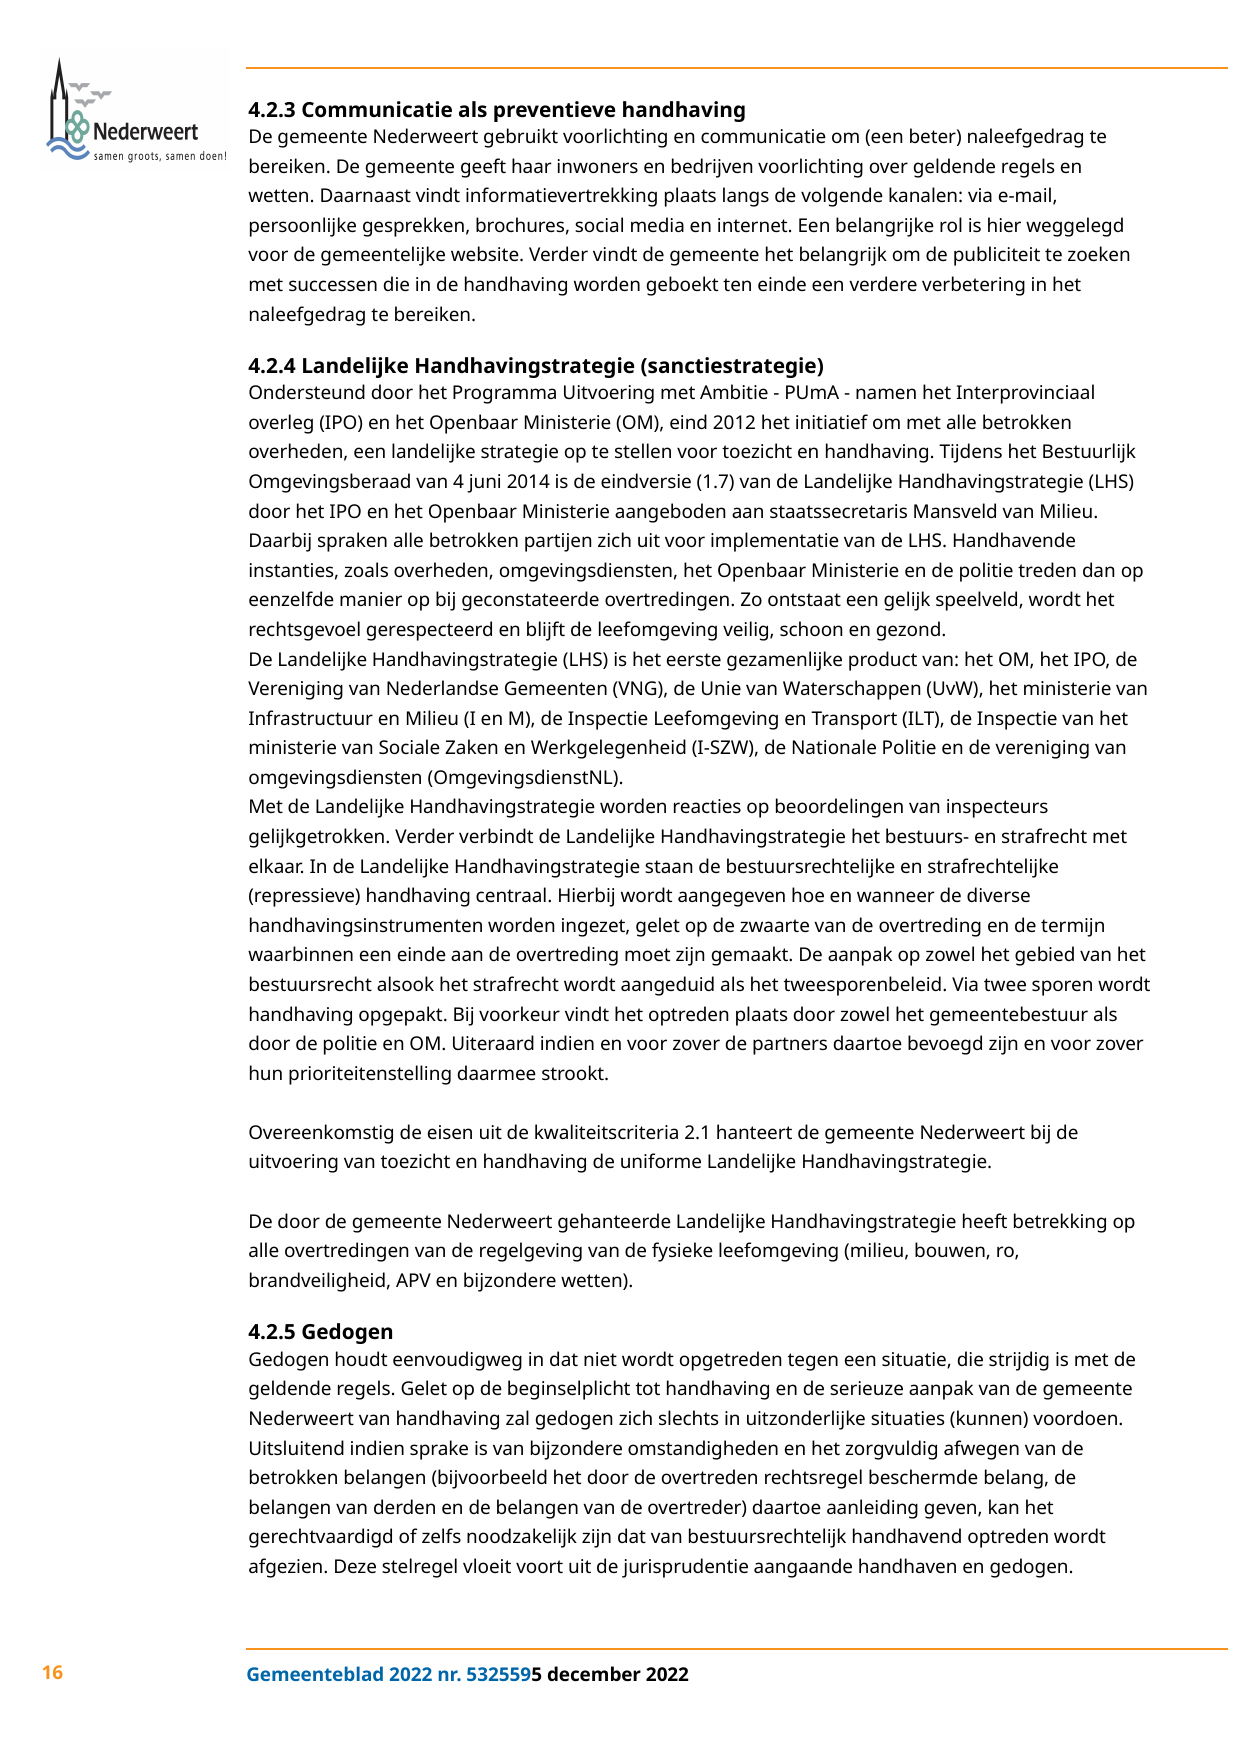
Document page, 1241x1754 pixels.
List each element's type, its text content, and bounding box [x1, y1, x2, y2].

text 4.2.3 Communicatie als preventieve handhaving [248, 95, 1152, 123]
text Overeenkomstig de eisen uit de kwaliteitscriteria 2.1 hanteert de gemeente Nederweert bij de uitvoering van toezicht en handhaving de uniforme Landelijke Handhavingstrategie. [248, 1119, 1152, 1174]
text 4.2.4 Landelijke Handhavingstrategie (sanctiestrategie) [248, 351, 1152, 379]
text Gedogen houdt eenvoudigweg in dat niet wordt opgetreden tegen een situatie, die strijdig is met de geldende regels. Gelet op de beginselplicht tot handhaving en de serieuze aanpak van de gemeente Nederweert van handhaving zal gedogen zich slechts in uitzonderlijke situaties (kunnen) voordoen. Uitsluitend indien sprake is van bijzondere omstandigheden en het zorgvuldig afwegen van de betrokken belangen (bijvoorbeeld het door de overtreden rechtsregel beschermde belang, de belangen van derden en de belangen van de overtreder) daartoe aanleiding geven, kan het gerechtvaardigd of zelfs noodzakelijk zijn dat van bestuursrechtelijk handhavend optreden wordt afgezien. Deze stelregel vloeit voort uit de jurisprudentie aangaande handhaven en gedogen. [248, 1346, 1152, 1579]
text Met de Landelijke Handhavingstrategie worden reacties op beoordelingen van inspecteurs gelijkgetrokken. Verder verbindt de Landelijke Handhavingstrategie het bestuurs- en strafrecht met elkaar. In de Landelijke Handhavingstrategie staan de bestuursrechtelijke en strafrechtelijke (repressieve) handhaving centraal. Hierbij wordt aangegeven hoe en wanneer de diverse handhavingsinstrumenten worden ingezet, gelet op de zwaarte van de overtreding en de termijn waarbinnen een einde aan de overtreding moet zijn gemaakt. De aanpak op zowel het gebied van het bestuursrecht alsook het strafrecht wordt aangeduid als het tweesporenbeleid. Via twee sporen wordt handhaving opgepakt. Bij voorkeur vindt het optreden plaats door zowel het gemeentebestuur als door de politie en OM. Uiteraard indien en voor zover de partners daartoe bevoegd zijn en voor zover hun prioriteitenstelling daarmee strookt. [248, 794, 1152, 1086]
picture [41, 47, 231, 172]
text De Landelijke Handhavingstrategie (LHS) is het eerste gezamenlijke product van: het OM, het IPO, de Vereniging van Nederlandse Gemeenten (VNG), de Unie van Waterschappen (UvW), het ministerie van Infrastructuur en Milieu (I en M), de Inspectie Leefomgeving en Transport (ILT), de Inspectie van het ministerie van Sociale Zaken en Werkgelegenheid (I-SZW), de Nationale Politie en de vereniging van omgevingsdiensten (OmgevingsdienstNL). [248, 646, 1152, 790]
text De gemeente Nederweert gebruikt voorlichting en communicatie om (een beter) naleefgedrag te bereiken. De gemeente geeft haar inwoners en bedrijven voorlichting over geldende regels en wetten. Daarnaast vindt informatievertrekking plaats langs de volgende kanalen: via e-mail, persoonlijke gesprekken, brochures, social media en internet. Een belangrijke rol is hier weggelegd voor de gemeentelijke website. Verder vindt de gemeente het belangrijk om de publiciteit te zoeken met successen die in de handhaving worden geboekt ten einde een verdere verbetering in het naleefgedrag te bereiken. [248, 123, 1152, 326]
text De door de gemeente Nederweert gehanteerde Landelijke Handhavingstrategie heeft betrekking op alle overtredingen van de regelgeving van de fysieke leefomgeving (milieu, bouwen, ro, brandveiligheid, APV en bijzondere wetten). [248, 1208, 1152, 1293]
text Ondersteund door het Programma Uitvoering met Ambitie - PUmA - namen het Interprovinciaal overleg (IPO) en het Openbaar Ministerie (OM), eind 2012 het initiatief om met alle betrokken overheden, een landelijke strategie op te stellen voor toezicht en handhaving. Tijdens het Bestuurlijk Omgevingsberaad van 4 juni 2014 is de eindversie (1.7) van de Landelijke Handhavingstrategie (LHS) door het IPO en het Openbaar Ministerie aangeboden aan staatssecretaris Mansveld van Milieu. Daarbij spraken alle betrokken partijen zich uit voor implementatie van de LHS. Handhavende instanties, zoals overheden, omgevingsdiensten, het Openbaar Ministerie en de politie treden dan op eenzelfde manier op bij geconstateerde overtredingen. Zo ontstaat een gelijk speelveld, wordt het rechtsgevoel gerespecteerd en blijft de leefomgeving veilig, schoon en gezond. [248, 379, 1152, 642]
text 4.2.5 Gedogen [248, 1317, 1152, 1346]
